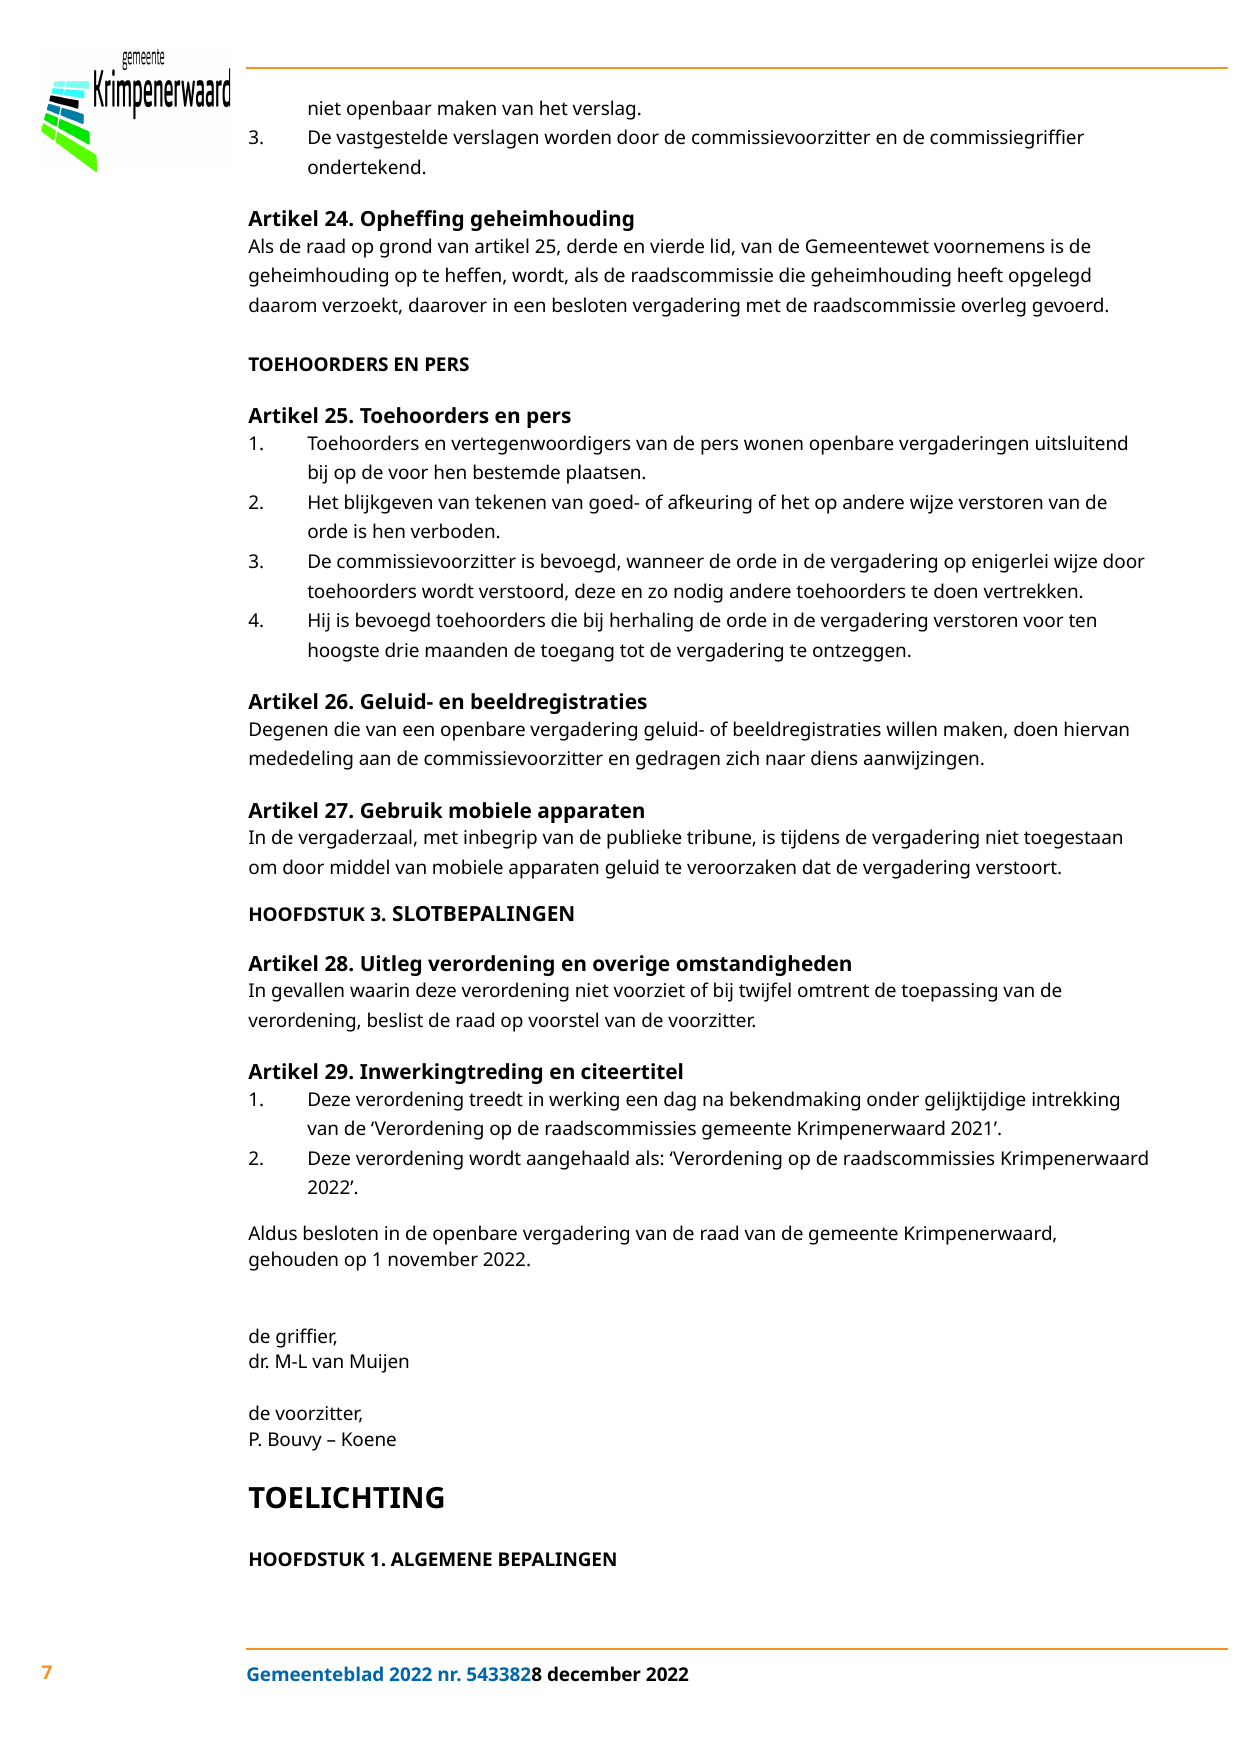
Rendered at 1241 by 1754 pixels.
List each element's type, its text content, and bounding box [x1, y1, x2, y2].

text dr. M-L van Muijen [248, 1349, 1152, 1374]
text TOELICHTING [248, 1477, 1152, 1517]
text Degenen die van een openbare vergadering geluid- of beeldregistraties willen maken, doen hiervan mededeling aan de commissievoorzitter en gedragen zich naar diens aanwijzingen. [248, 716, 1152, 771]
list Hij is bevoegd toehoorders die bij herhaling de orde in de vergadering verstoren voor ten hoogste drie maanden de toegang tot de vergadering te ontzeggen. [248, 607, 1152, 663]
text Als de raad op grond van artikel 25, derde en vierde lid, van de Gemeentewet voornemens is de geheimhouding op te heffen, wordt, als de raadscommissie die geheimhouding heeft opgelegd daarom verzoekt, daarover in een besloten vergadering met de raadscommissie overleg gevoerd. [248, 233, 1152, 318]
list De commissievoorzitter is bevoegd, wanneer de orde in de vergadering op enigerlei wijze door toehoorders wordt verstoord, deze en zo nodig andere toehoorders te doen vertrekken. [248, 548, 1152, 604]
text In gevallen waarin deze verordening niet voorziet of bij twijfel omtrent de toepassing van de verordening, beslist de raad op voorstel van de voorzitter. [248, 977, 1152, 1033]
text Artikel 28. Uitleg verordening en overige omstandigheden [248, 949, 1152, 977]
text Artikel 25. Toehoorders en pers [248, 402, 1152, 430]
text Artikel 26. Geluid- en beeldregistraties [248, 687, 1152, 716]
text Artikel 27. Gebruik mobiele apparaten [248, 796, 1152, 824]
text Aldus besloten in de openbare vergadering van de raad van de gemeente Krimpenerwaard, [248, 1220, 1152, 1246]
text TOEHOORDERS EN PERS [248, 351, 1152, 377]
text de griffier, [248, 1323, 1152, 1349]
text de voorzitter, [248, 1400, 1152, 1426]
list niet openbaar maken van het verslag. [248, 95, 1152, 121]
text P. Bouvy – Koene [248, 1426, 1152, 1452]
list Deze verordening wordt aangehaald als: ‘Verordening op de raadscommissies Krimpenerwaard 2022’. [248, 1145, 1152, 1200]
list Het blijkgeven van tekenen van goed- of afkeuring of het op andere wijze verstoren van de orde is hen verboden. [248, 489, 1152, 544]
text HOOFDSTUK 1. ALGEMENE BEPALINGEN [248, 1546, 1152, 1572]
text HOOFDSTUK 3. SLOTBEPALINGEN [248, 899, 1152, 928]
list Deze verordening treedt in werking een dag na bekendmaking onder gelijktijdige intrekking van de ‘Verordening op de raadscommissies gemeente Krimpenerwaard 2021’. [248, 1086, 1152, 1141]
text Artikel 29. Inwerkingtreding en citeertitel [248, 1057, 1152, 1086]
picture [41, 47, 231, 172]
text In de vergaderzaal, met inbegrip van de publieke tribune, is tijdens de vergadering niet toegestaan om door middel van mobiele apparaten geluid te veroorzaken dat de vergadering verstoort. [248, 824, 1152, 880]
text gehouden op 1 november 2022. [248, 1246, 1152, 1272]
list Toehoorders en vertegenwoordigers van de pers wonen openbare vergaderingen uitsluitend bij op de voor hen bestemde plaatsen. [248, 430, 1152, 485]
list De vastgestelde verslagen worden door de commissievoorzitter en de commissiegriffier ondertekend. [248, 124, 1152, 180]
text Artikel 24. Opheffing geheimhouding [248, 204, 1152, 233]
